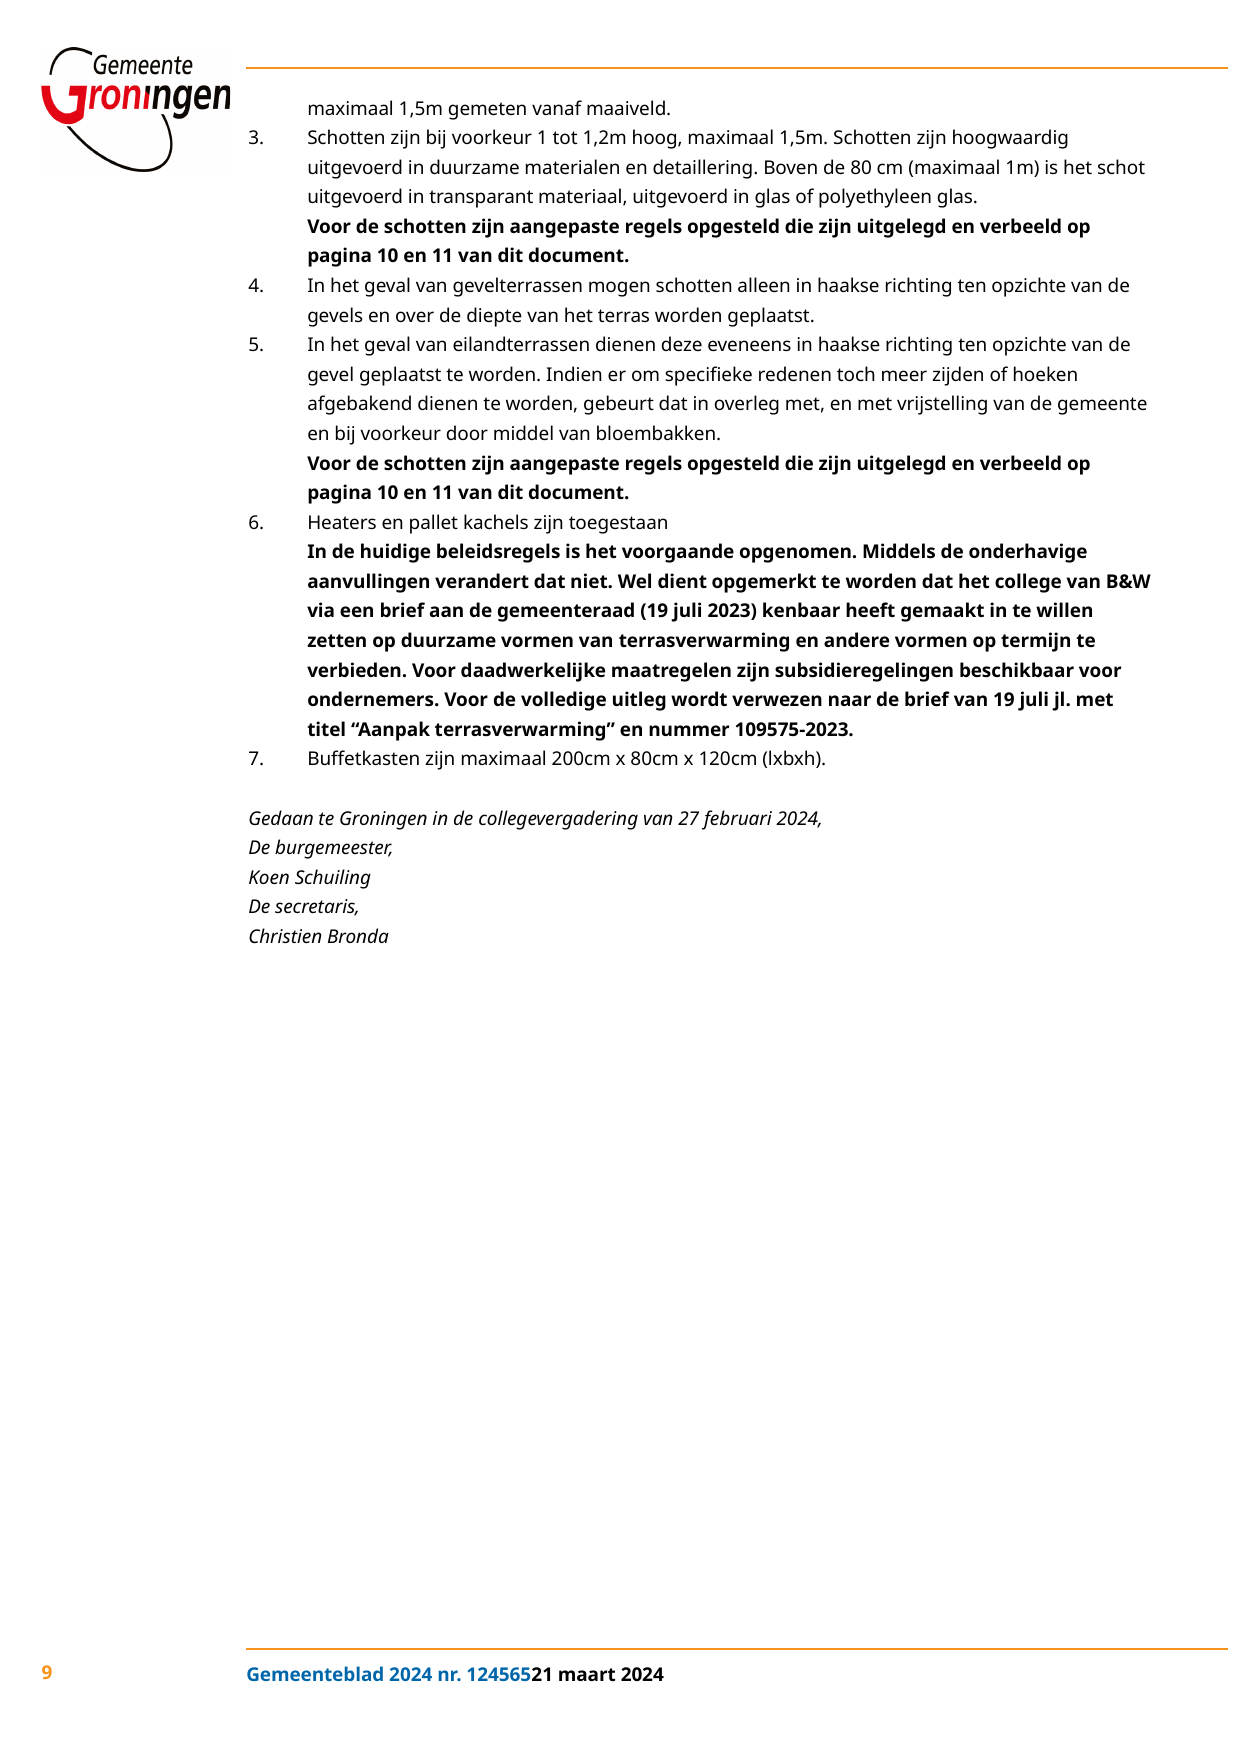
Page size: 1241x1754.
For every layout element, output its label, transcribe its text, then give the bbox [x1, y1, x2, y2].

text Christien Bronda [248, 923, 1152, 949]
picture [41, 47, 231, 172]
list Voor de schotten zijn aangepaste regels opgesteld die zijn uitgelegd en verbeeld op pagina 10 en 11 van dit document. [248, 213, 1152, 268]
list maximaal 1,5m gemeten vanaf maaiveld. [248, 95, 1152, 121]
list Voor de schotten zijn aangepaste regels opgesteld die zijn uitgelegd en verbeeld op pagina 10 en 11 van dit document. [248, 450, 1152, 505]
text De secretaris, [248, 893, 1152, 919]
list Heaters en pallet kachels zijn toegestaan [248, 509, 1152, 535]
list In de huidige beleidsregels is het voorgaande opgenomen. Middels de onderhavige aanvullingen verandert dat niet. Wel dient opgemerkt te worden dat het college van B&W via een brief aan de gemeenteraad (19 juli 2023) kenbaar heeft gemaakt in te willen zetten op duurzame vormen van terrasverwarming en andere vormen op termijn te verbieden. Voor daadwerkelijke maatregelen zijn subsidieregelingen beschikbaar voor ondernemers. Voor de volledige uitleg wordt verwezen naar de brief van 19 juli jl. met titel “Aanpak terrasverwarming” en nummer 109575-2023. [248, 538, 1152, 742]
list Buffetkasten zijn maximaal 200cm x 80cm x 120cm (lxbxh). [248, 746, 1152, 771]
list In het geval van eilandterrassen dienen deze eveneens in haakse richting ten opzichte van de gevel geplaatst te worden. Indien er om specifieke redenen toch meer zijden of hoeken afgebakend dienen te worden, gebeurt dat in overleg met, en met vrijstelling van de gemeente en bij voorkeur door middel van bloembakken. [248, 331, 1152, 446]
text Gedaan te Groningen in de collegevergadering van 27 februari 2024, [248, 805, 1152, 831]
text Koen Schuiling [248, 864, 1152, 890]
list In het geval van gevelterrassen mogen schotten alleen in haakse richting ten opzichte van de gevels en over de diepte van het terras worden geplaatst. [248, 272, 1152, 328]
list Schotten zijn bij voorkeur 1 tot 1,2m hoog, maximaal 1,5m. Schotten zijn hoogwaardig uitgevoerd in duurzame materialen en detaillering. Boven de 80 cm (maximaal 1m) is het schot uitgevoerd in transparant materiaal, uitgevoerd in glas of polyethyleen glas. [248, 124, 1152, 209]
text De burgemeester, [248, 834, 1152, 860]
